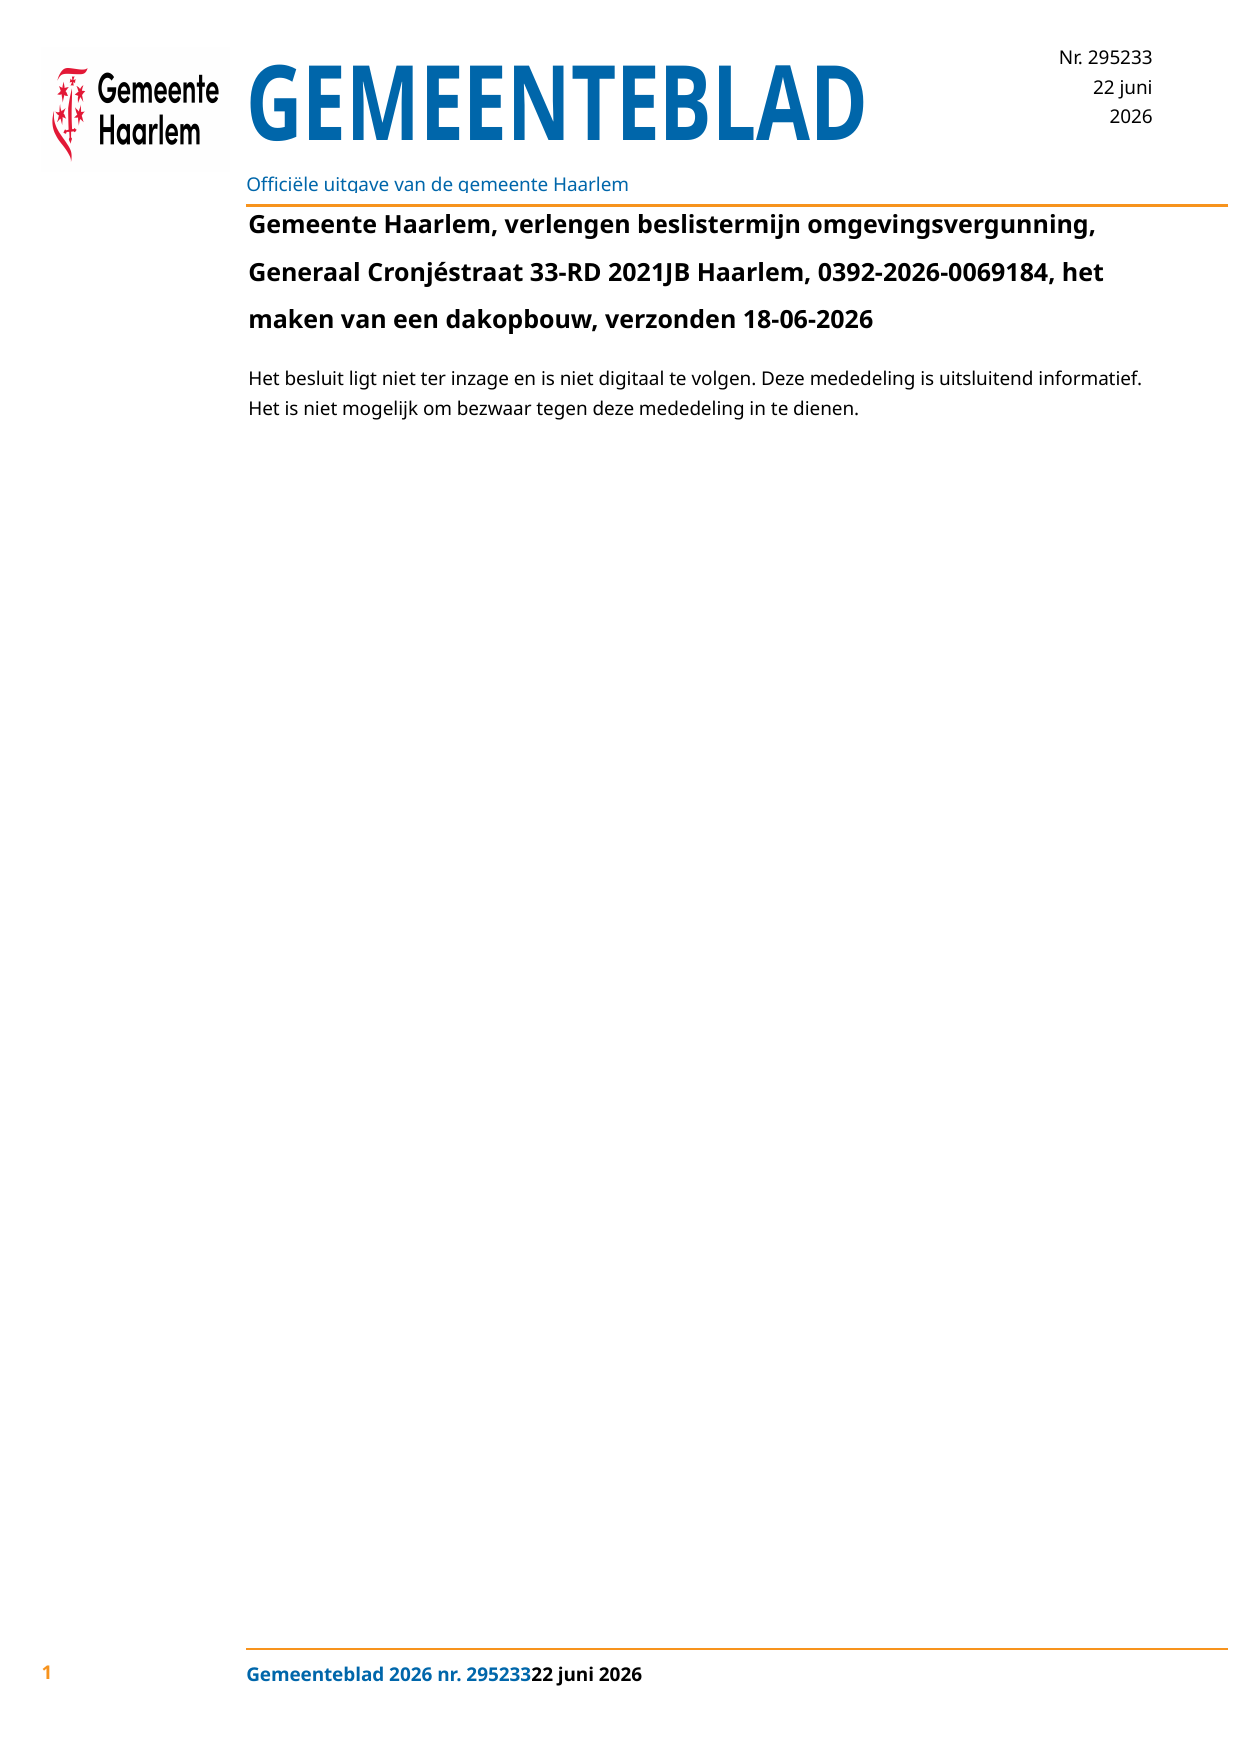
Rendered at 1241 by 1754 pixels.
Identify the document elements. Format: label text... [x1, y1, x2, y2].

text Gemeente Haarlem, verlengen beslistermijn omgevingsvergunning, Generaal Cronjéstraat 33-RD 2021JB Haarlem, 0392-2026-0069184, het maken van een dakopbouw, verzonden 18-06-2026 [248, 207, 1152, 336]
text Het besluit ligt niet ter inzage en is niet digitaal te volgen. Deze mededeling is uitsluitend informatief. Het is niet mogelijk om bezwaar tegen deze mededeling in te dienen. [248, 366, 1152, 421]
picture [41, 47, 231, 172]
